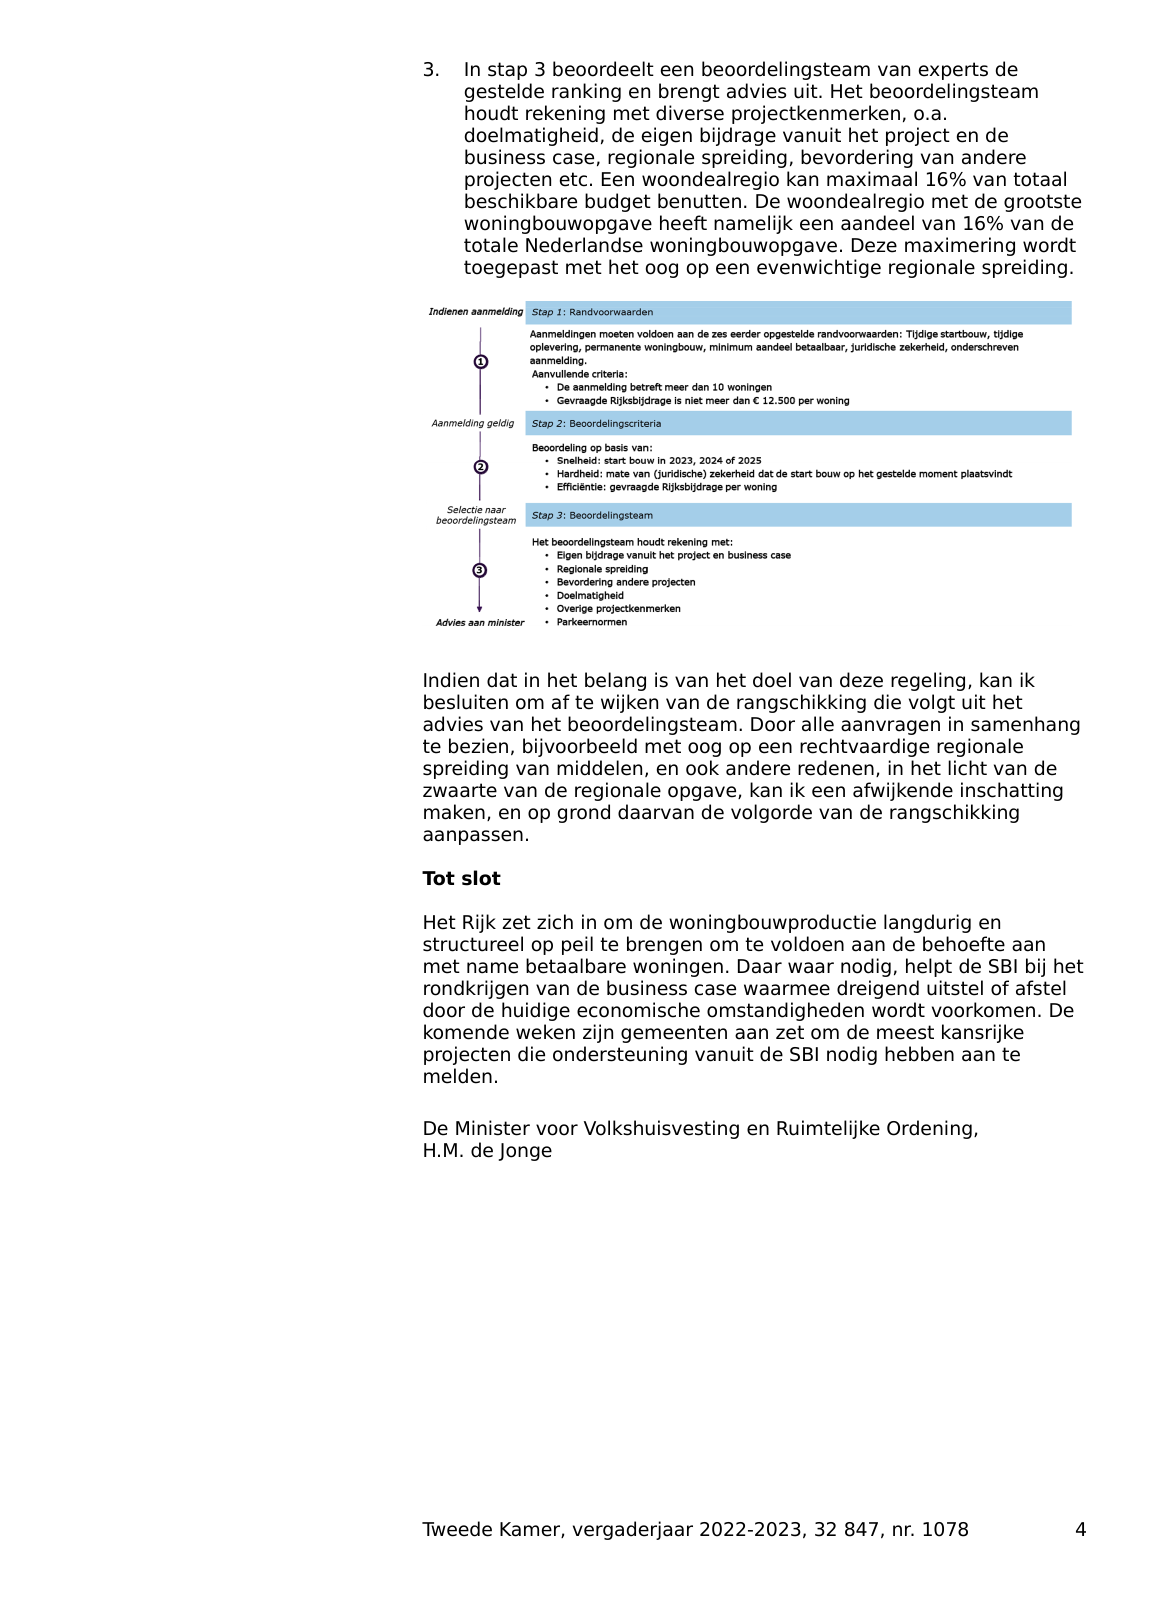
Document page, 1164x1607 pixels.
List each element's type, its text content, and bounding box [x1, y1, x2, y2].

text De Minister voor Volkshuisvesting en Ruimtelijke Ordening, H.M. de Jonge [422, 1118, 1087, 1162]
text Indien dat in het belang is van het doel van deze regeling, kan ik besluiten om af te wijken van de rangschikking die volgt uit het advies van het beoordelingsteam. Door alle aanvragen in samenhang te bezien, bijvoorbeeld met oog op een rechtvaardige regionale spreiding van middelen, en ook andere redenen, in het licht van de zwaarte van de regionale opgave, kan ik een afwijkende inschatting maken, en op grond daarvan de volgorde van de rangschikking aanpassen. [422, 670, 1087, 846]
picture [422, 301, 1072, 626]
subtitle Tot slot [422, 868, 1087, 890]
text Het Rijk zet zich in om de woningbouwproductie langdurig en structureel op peil te brengen om te voldoen aan de behoefte aan met name betaalbare woningen. Daar waar nodig, helpt de SBI bij het rondkrijgen van de business case waarmee dreigend uitstel of afstel door de huidige economische omstandigheden wordt voorkomen. De komende weken zijn gemeenten aan zet om de meest kansrijke projecten die ondersteuning vanuit de SBI nodig hebben aan te melden. [422, 912, 1087, 1088]
text 3. In stap 3 beoordeelt een beoordelingsteam van experts de gestelde ranking en brengt advies uit. Het beoordelingsteam houdt rekening met diverse projectkenmerken, o.a. doelmatigheid, de eigen bijdrage vanuit het project en de business case, regionale spreiding, bevordering van andere projecten etc. Een woondealregio kan maximaal 16% van totaal beschikbare budget benutten. De woondealregio met de grootste woningbouwopgave heeft namelijk een aandeel van 16% van de totale Nederlandse woningbouwopgave. Deze maximering wordt toegepast met het oog op een evenwichtige regionale spreiding. [422, 59, 1087, 279]
